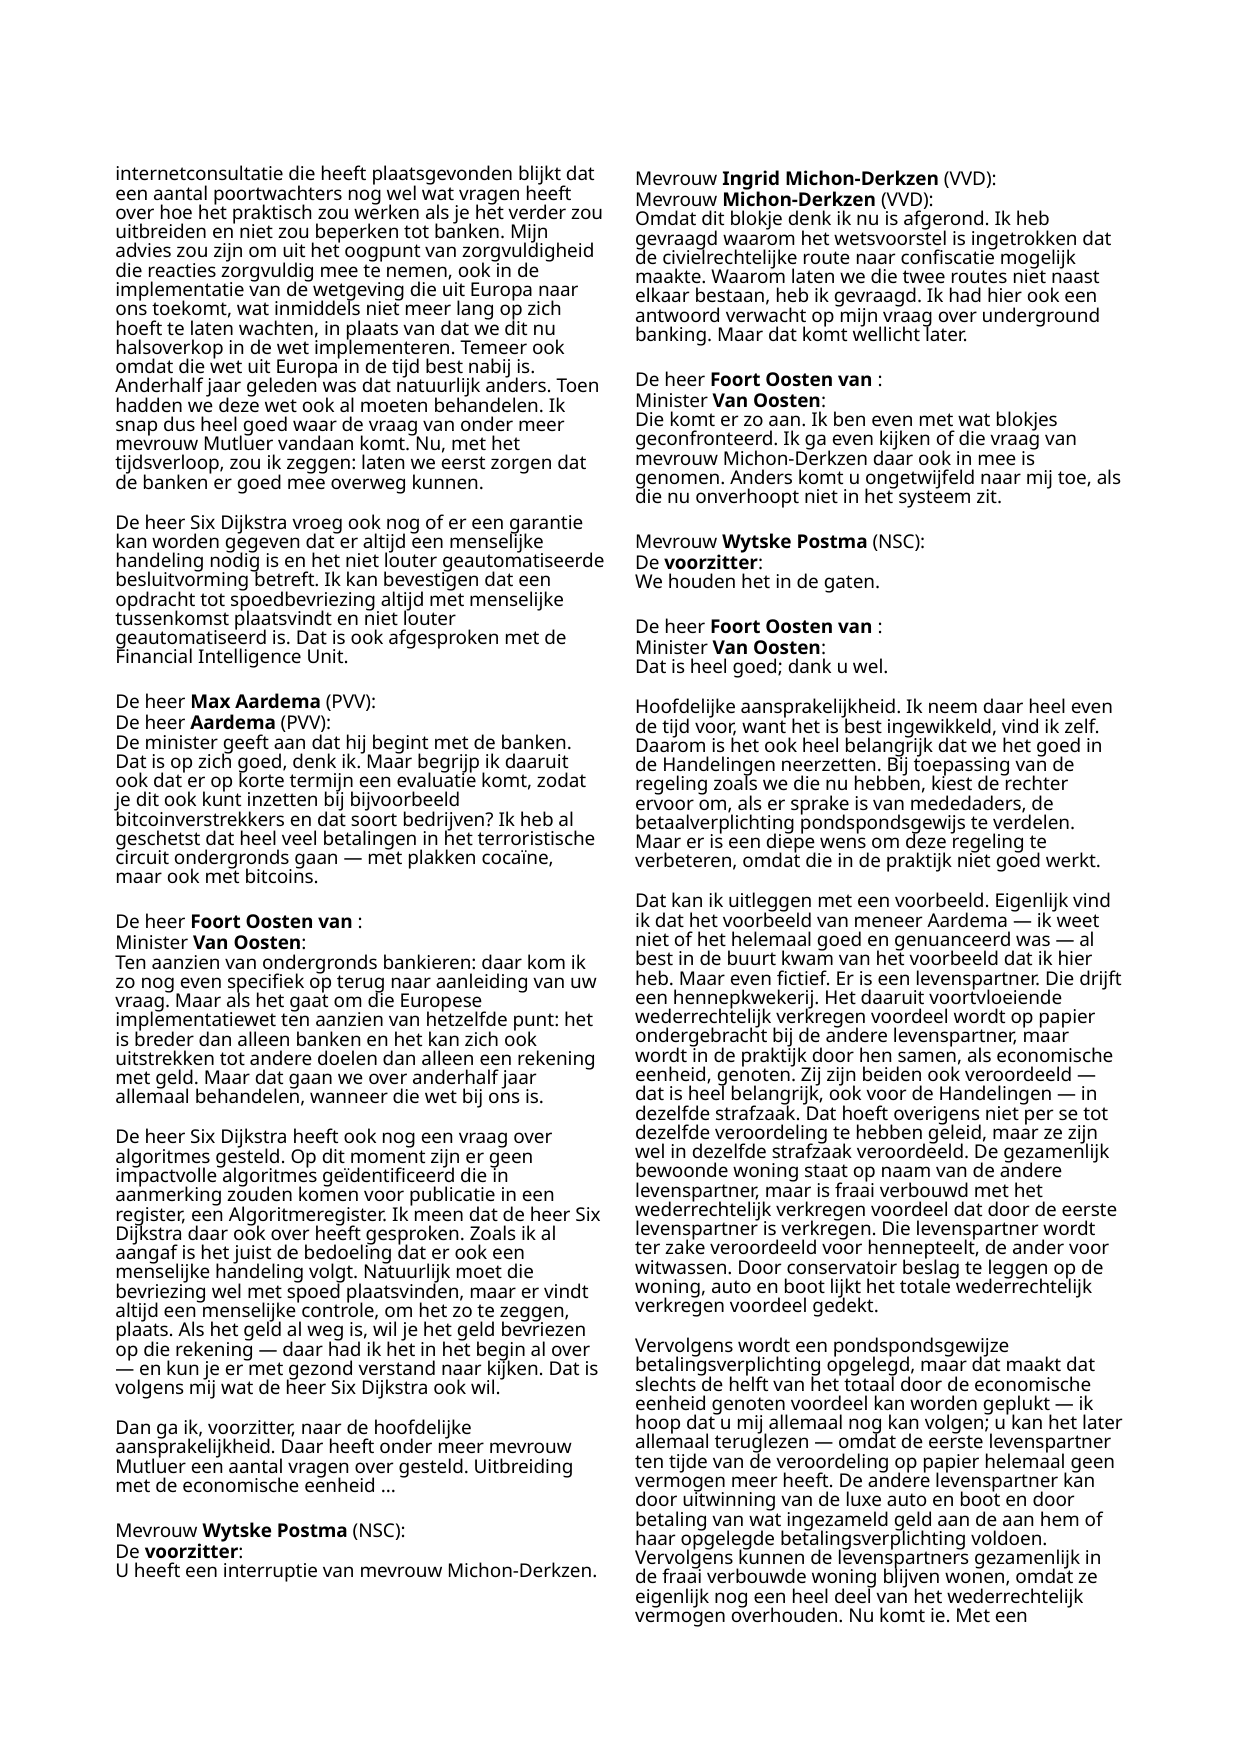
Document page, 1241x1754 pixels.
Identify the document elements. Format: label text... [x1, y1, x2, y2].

text Dat is heel goed; dank u wel. [635, 658, 1125, 678]
text Omdat dit blokje denk ik nu is afgerond. Ik heb gevraagd waarom het wetsvoorstel is ingetrokken dat de civielrechtelijke route naar confiscatie mogelijk maakte. Waarom laten we die twee routes niet naast elkaar bestaan, heb ik gevraagd. Ik had hier ook een antwoord verwacht op mijn vraag over underground banking. Maar dat komt wellicht later. [635, 210, 1125, 345]
text De minister geeft aan dat hij begint met de banken. Dat is op zich goed, denk ik. Maar begrijp ik daaruit ook dat er op korte termijn een evaluatie komt, zodat je dit ook kunt inzetten bij bijvoorbeeld bitcoinverstrekkers en dat soort bedrijven? Ik heb al geschetst dat heel veel betalingen in het terroristische circuit ondergronds gaan — met plakken cocaïne, maar ook met bitcoins. [115, 734, 605, 888]
text Dat kan ik uitleggen met een voorbeeld. Eigenlijk vind ik dat het voorbeeld van meneer Aardema — ik weet niet of het helemaal goed en genuanceerd was — al best in de buurt kwam van het voorbeeld dat ik hier heb. Maar even fictief. Er is een levenspartner. Die drijft een hennepkwekerij. Het daaruit voortvloeiende wederrechtelijk verkregen voordeel wordt op papier ondergebracht bij de andere levenspartner, maar wordt in de praktijk door hen samen, als economische eenheid, genoten. Zij zijn beiden ook veroordeeld — dat is heel belangrijk, ook voor de Handelingen — in dezelfde strafzaak. Dat hoeft overigens niet per se tot dezelfde veroordeling te hebben geleid, maar ze zijn wel in dezelfde strafzaak veroordeeld. De gezamenlijk bewoonde woning staat op naam van de andere levenspartner, maar is fraai verbouwd met het wederrechtelijk verkregen voordeel dat door de eerste levenspartner is verkregen. Die levenspartner wordt ter zake veroordeeld voor hennepteelt, de ander voor witwassen. Door conservatoir beslag te leggen op de woning, auto en boot lijkt het totale wederrechtelijk verkregen voordeel gedekt. [635, 892, 1125, 1316]
text U heeft een interruptie van mevrouw Michon-Derkzen. [115, 1562, 605, 1581]
text Ten aanzien van ondergronds bankieren: daar kom ik zo nog even specifiek op terug naar aanleiding van uw vraag. Maar als het gaat om die Europese implementatiewet ten aanzien van hetzelfde punt: het is breder dan alleen banken en het kan zich ook uitstrekken tot andere doelen dan alleen een rekening met geld. Maar dat gaan we over anderhalf jaar allemaal behandelen, wanneer die wet bij ons is. [115, 954, 605, 1108]
text Mevrouw Ingrid Michon-Derkzen (VVD): [635, 165, 1125, 191]
text Mevrouw Wytske Postma (NSC): [635, 528, 1125, 554]
text De heer Foort Oosten van : [635, 366, 1125, 392]
text De heer Six Dijkstra heeft ook nog een vraag over algoritmes gesteld. Op dit moment zijn er geen impactvolle algoritmes geïdentificeerd die in aanmerking zouden komen voor publicatie in een register, een Algoritmeregister. Ik meen dat de heer Six Dijkstra daar ook over heeft gesproken. Zoals ik al aangaf is het juist de bedoeling dat er ook een menselijke handeling volgt. Natuurlijk moet die bevriezing wel met spoed plaatsvinden, maar er vindt altijd een menselijke controle, om het zo te zeggen, plaats. Als het geld al weg is, wil je het geld bevriezen op die rekening — daar had ik het in het begin al over — en kun je er met gezond verstand naar kijken. Dat is volgens mij wat de heer Six Dijkstra ook wil. [115, 1128, 605, 1398]
text Mevrouw Michon-Derkzen (VVD): [635, 191, 1125, 210]
text De voorzitter: [115, 1543, 605, 1562]
text De heer Foort Oosten van : [115, 909, 605, 934]
text Hoofdelijke aansprakelijkheid. Ik neem daar heel even de tijd voor, want het is best ingewikkeld, vind ik zelf. Daarom is het ook heel belangrijk dat we het goed in de Handelingen neerzetten. Bij toepassing van de regeling zoals we die nu hebben, kiest de rechter ervoor om, als er sprake is van mededaders, de betaalverplichting pondspondsgewijs te verdelen. Maar er is een diepe wens om deze regeling te verbeteren, omdat die in de praktijk niet goed werkt. [635, 698, 1125, 872]
text De heer Foort Oosten van : [635, 613, 1125, 639]
text De heer Aardema (PVV): [115, 714, 605, 734]
text Vervolgens wordt een pondspondsgewijze betalingsverplichting opgelegd, maar dat maakt dat slechts de helft van het totaal door de economische eenheid genoten voordeel kan worden geplukt — ik hoop dat u mij allemaal nog kan volgen; u kan het later allemaal teruglezen — omdat de eerste levenspartner ten tijde van de veroordeling op papier helemaal geen vermogen meer heeft. De andere levenspartner kan door uitwinning van de luxe auto en boot en door betaling van wat ingezameld geld aan de aan hem of haar opgelegde betalingsverplichting voldoen. Vervolgens kunnen de levenspartners gezamenlijk in de fraai verbouwde woning blijven wonen, omdat ze eigenlijk nog een heel deel van het wederrechtelijk vermogen overhouden. Nu komt ie. Met een [635, 1337, 1125, 1626]
text Mevrouw Wytske Postma (NSC): [115, 1517, 605, 1543]
text De voorzitter: [635, 554, 1125, 573]
text Dan ga ik, voorzitter, naar de hoofdelijke aansprakelijkheid. Daar heeft onder meer mevrouw Mutluer een aantal vragen over gesteld. Uitbreiding met de economische eenheid ... [115, 1419, 605, 1496]
text De heer Max Aardema (PVV): [115, 689, 605, 714]
text Minister Van Oosten: [635, 639, 1125, 658]
text We houden het in de gaten. [635, 573, 1125, 592]
text Minister Van Oosten: [115, 934, 605, 954]
text Minister Van Oosten: [635, 392, 1125, 411]
text Die komt er zo aan. Ik ben even met wat blokjes geconfronteerd. Ik ga even kijken of die vraag van mevrouw Michon-Derkzen daar ook in mee is genomen. Anders komt u ongetwijfeld naar mij toe, als die nu onverhoopt niet in het systeem zit. [635, 411, 1125, 507]
text De heer Six Dijkstra vroeg ook nog of er een garantie kan worden gegeven dat er altijd een menselijke handeling nodig is en het niet louter geautomatiseerde besluitvorming betreft. Ik kan bevestigen dat een opdracht tot spoedbevriezing altijd met menselijke tussenkomst plaatsvindt en niet louter geautomatiseerd is. Dat is ook afgesproken met de Financial Intelligence Unit. [115, 514, 605, 668]
text internetconsultatie die heeft plaatsgevonden blijkt dat een aantal poortwachters nog wel wat vragen heeft over hoe het praktisch zou werken als je het verder zou uitbreiden en niet zou beperken tot banken. Mijn advies zou zijn om uit het oogpunt van zorgvuldigheid die reacties zorgvuldig mee te nemen, ook in de implementatie van de wetgeving die uit Europa naar ons toekomt, wat inmiddels niet meer lang op zich hoeft te laten wachten, in plaats van dat we dit nu halsoverkop in de wet implementeren. Temeer ook omdat die wet uit Europa in de tijd best nabij is. Anderhalf jaar geleden was dat natuurlijk anders. Toen hadden we deze wet ook al moeten behandelen. Ik snap dus heel goed waar de vraag van onder meer mevrouw Mutluer vandaan komt. Nu, met het tijdsverloop, zou ik zeggen: laten we eerst zorgen dat de banken er goed mee overweg kunnen. [115, 165, 605, 493]
